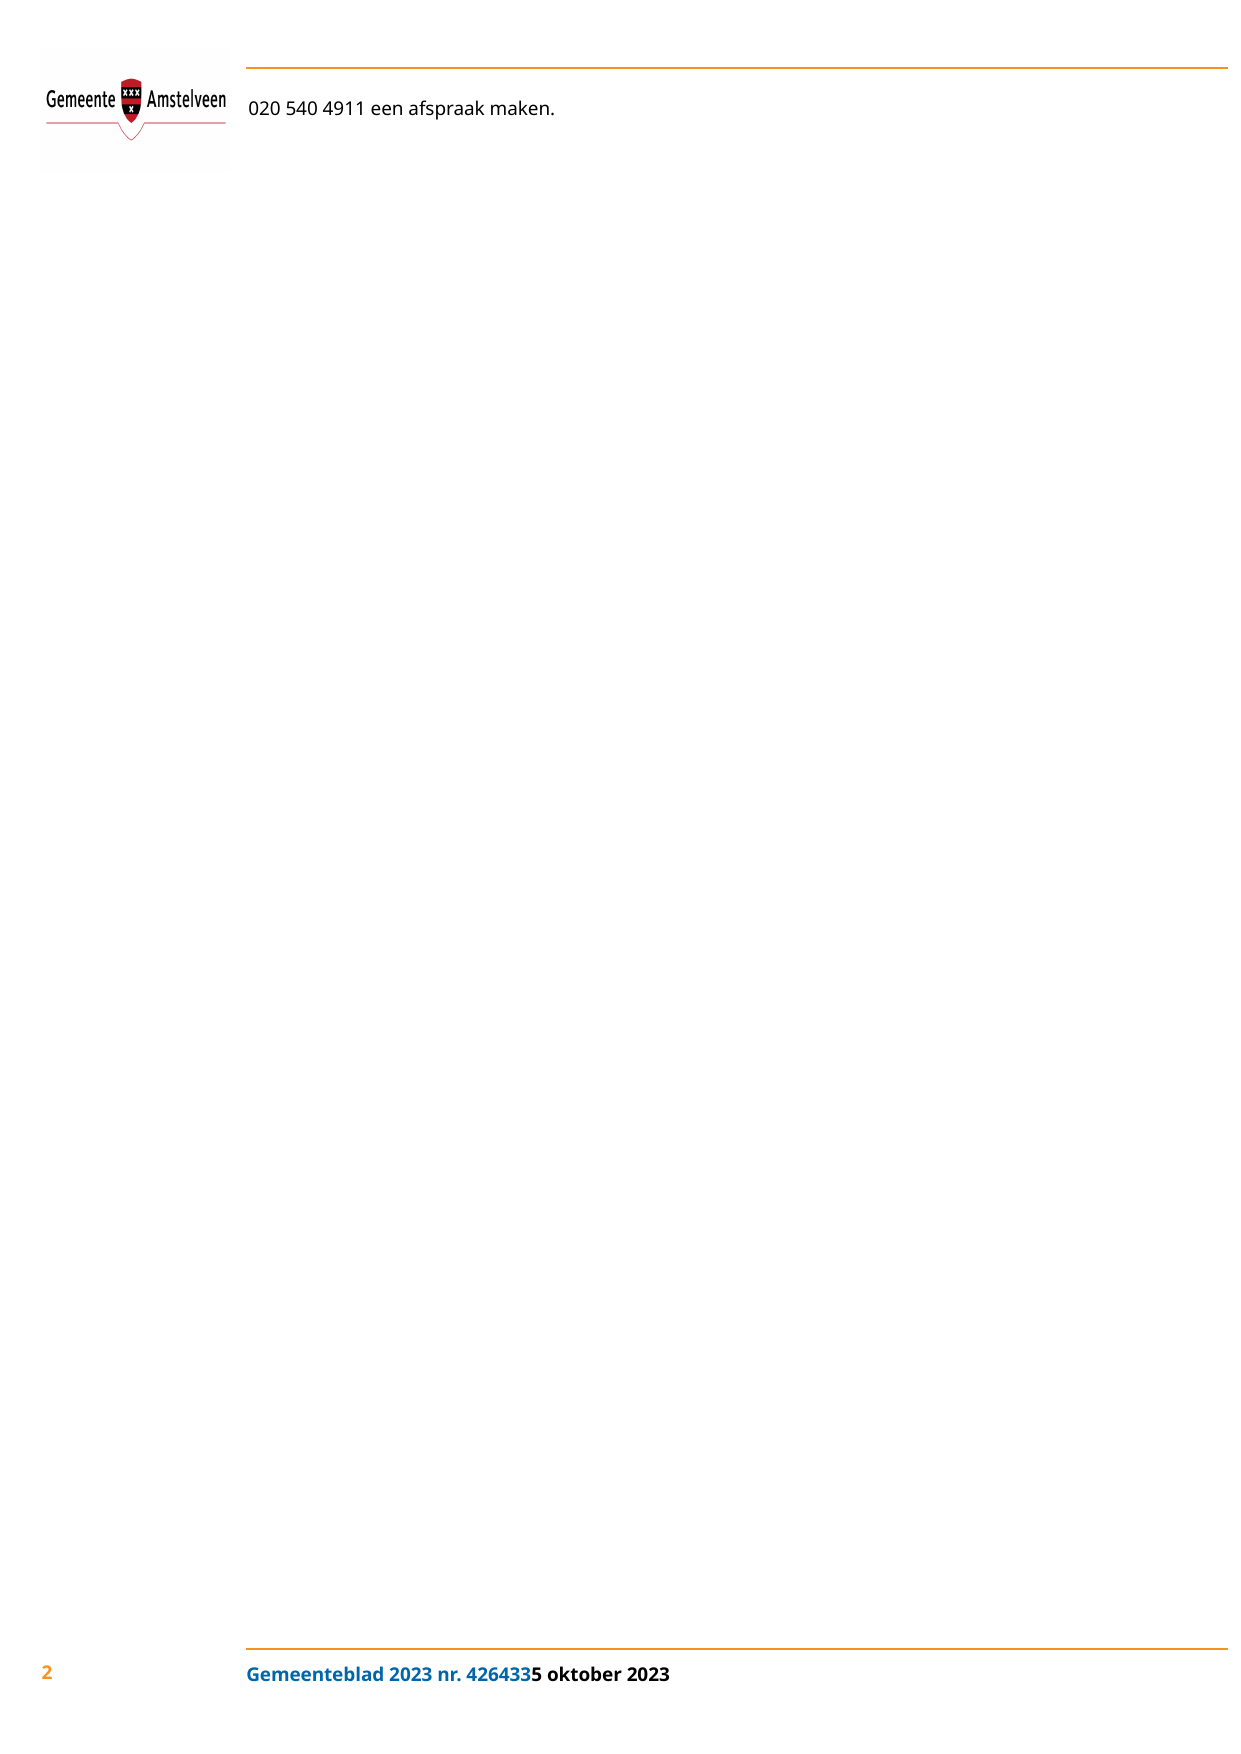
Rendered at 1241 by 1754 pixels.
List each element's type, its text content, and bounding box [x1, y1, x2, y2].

text 020 540 4911 een afspraak maken. [248, 95, 1152, 121]
picture [41, 47, 231, 172]
